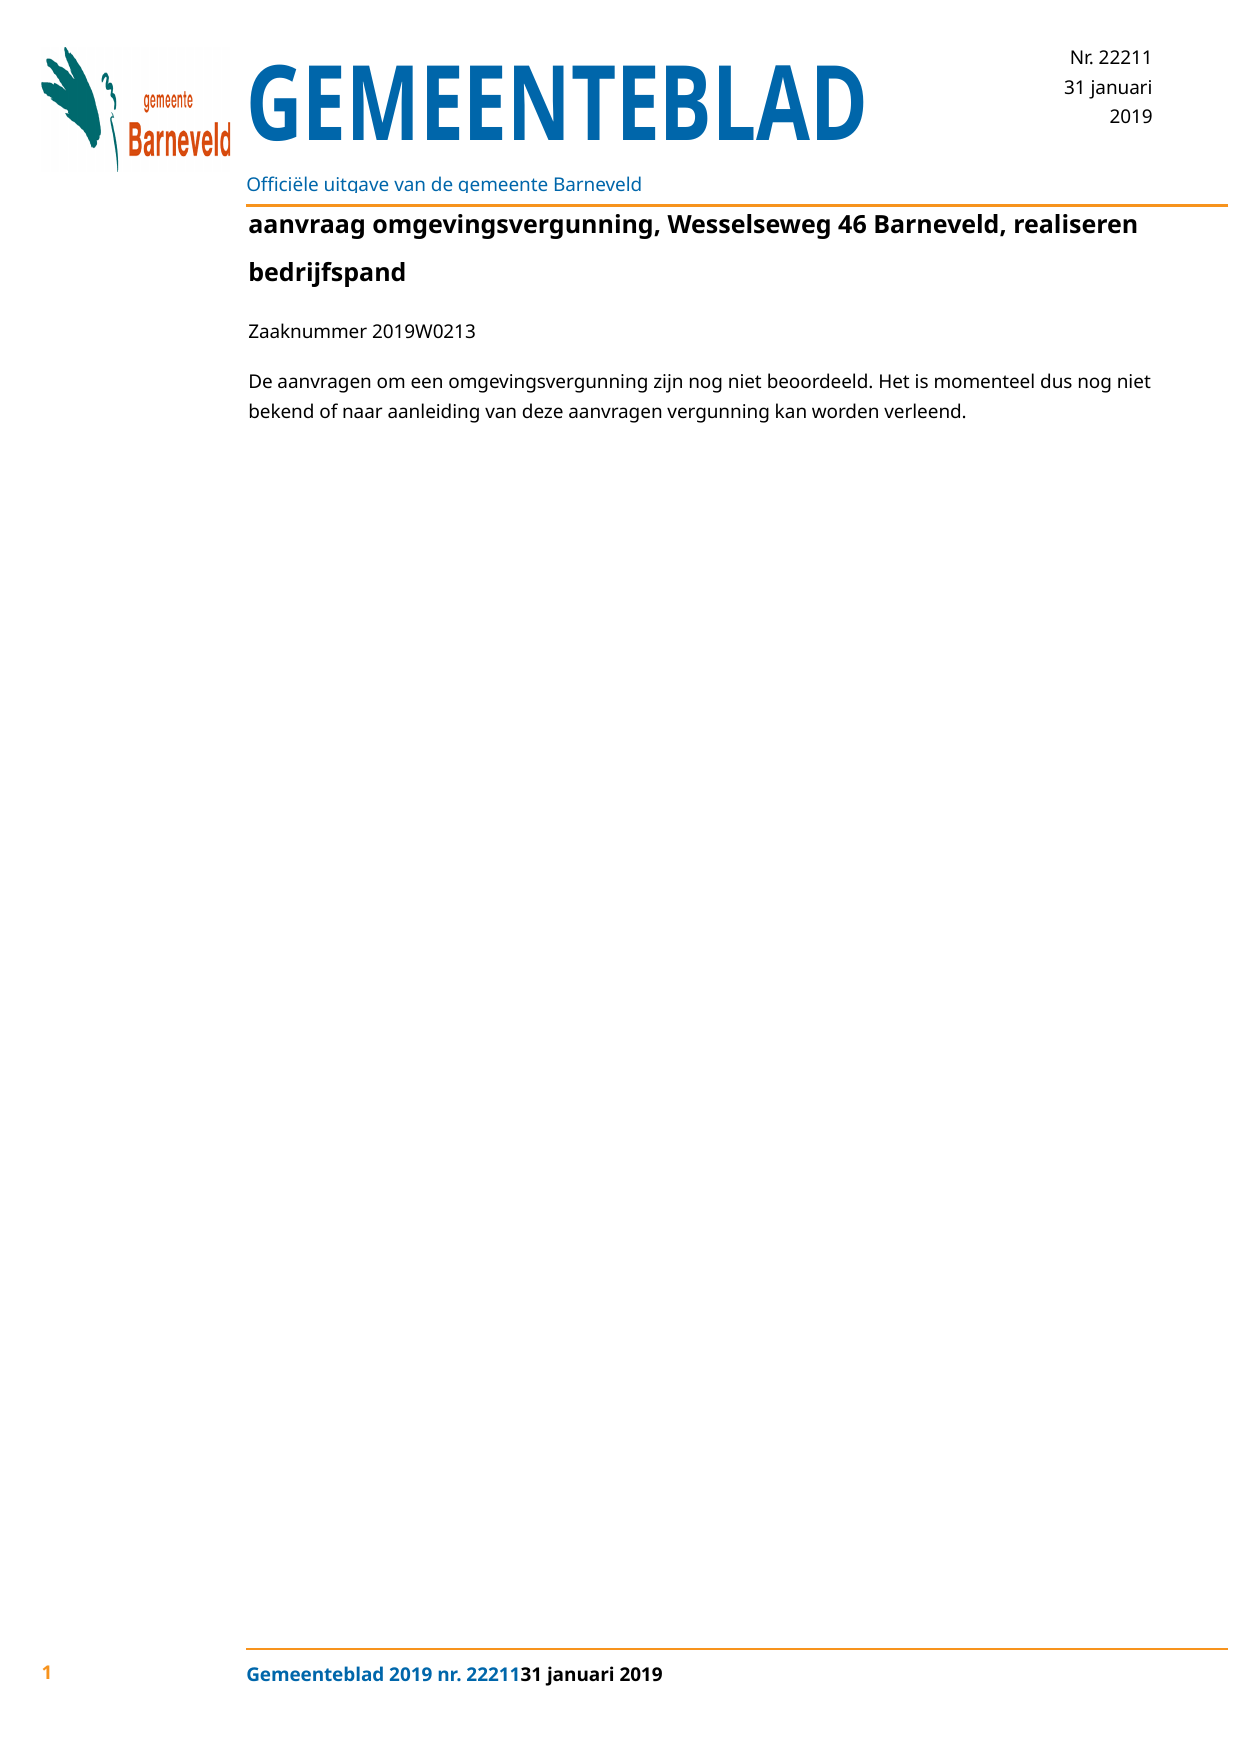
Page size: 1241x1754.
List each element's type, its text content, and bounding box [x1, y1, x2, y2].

picture [41, 47, 231, 172]
text aanvraag omgevingsvergunning, Wesselseweg 46 Barneveld, realiseren bedrijfspand [248, 207, 1152, 288]
text De aanvragen om een omgevingsvergunning zijn nog niet beoordeeld. Het is momenteel dus nog niet bekend of naar aanleiding van deze aanvragen vergunning kan worden verleend. [248, 368, 1152, 424]
text Zaaknummer 2019W0213 [248, 318, 1152, 344]
